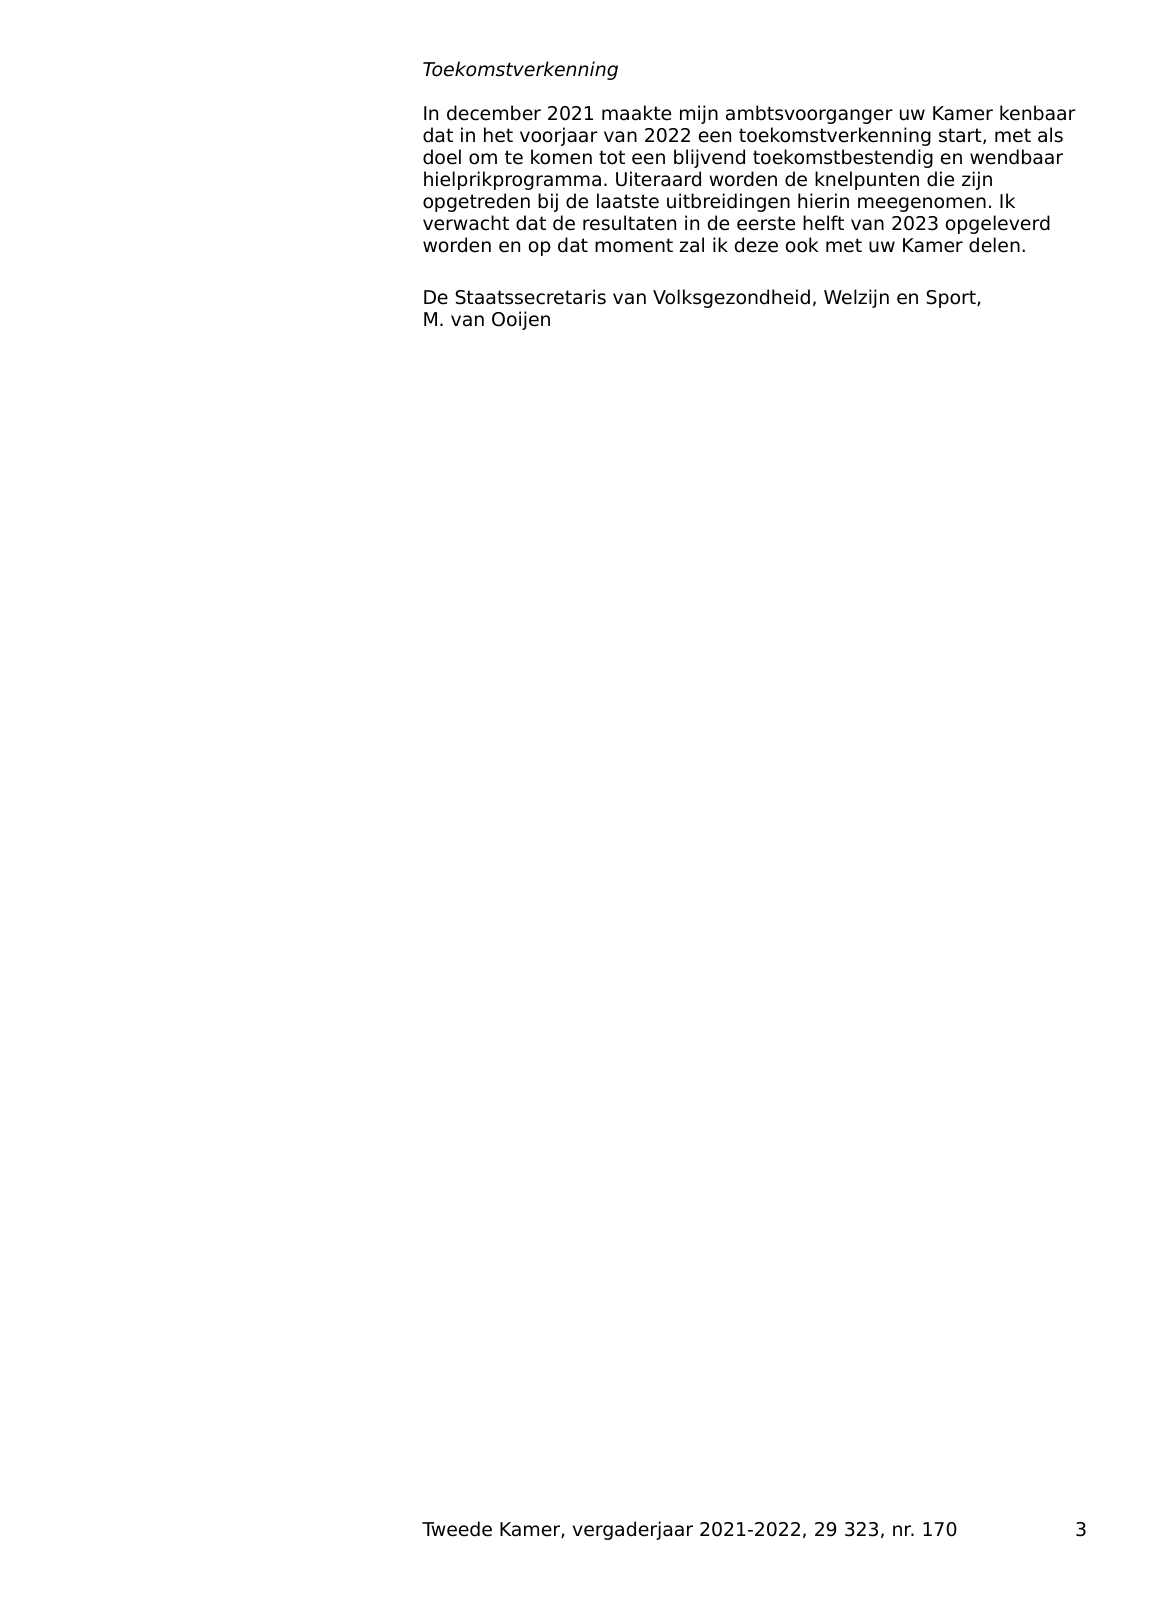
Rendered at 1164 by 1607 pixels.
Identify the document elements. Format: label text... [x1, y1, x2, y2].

text De Staatssecretaris van Volksgezondheid, Welzijn en Sport, M. van Ooijen [422, 287, 1087, 331]
subtitle Toekomstverkenning [422, 59, 1087, 81]
text In december 2021 maakte mijn ambtsvoorganger uw Kamer kenbaar dat in het voorjaar van 2022 een toekomstverkenning start, met als doel om te komen tot een blijvend toekomstbestendig en wendbaar hielprikprogramma. Uiteraard worden de knelpunten die zijn opgetreden bij de laatste uitbreidingen hierin meegenomen. Ik verwacht dat de resultaten in de eerste helft van 2023 opgeleverd worden en op dat moment zal ik deze ook met uw Kamer delen. [422, 103, 1087, 257]
